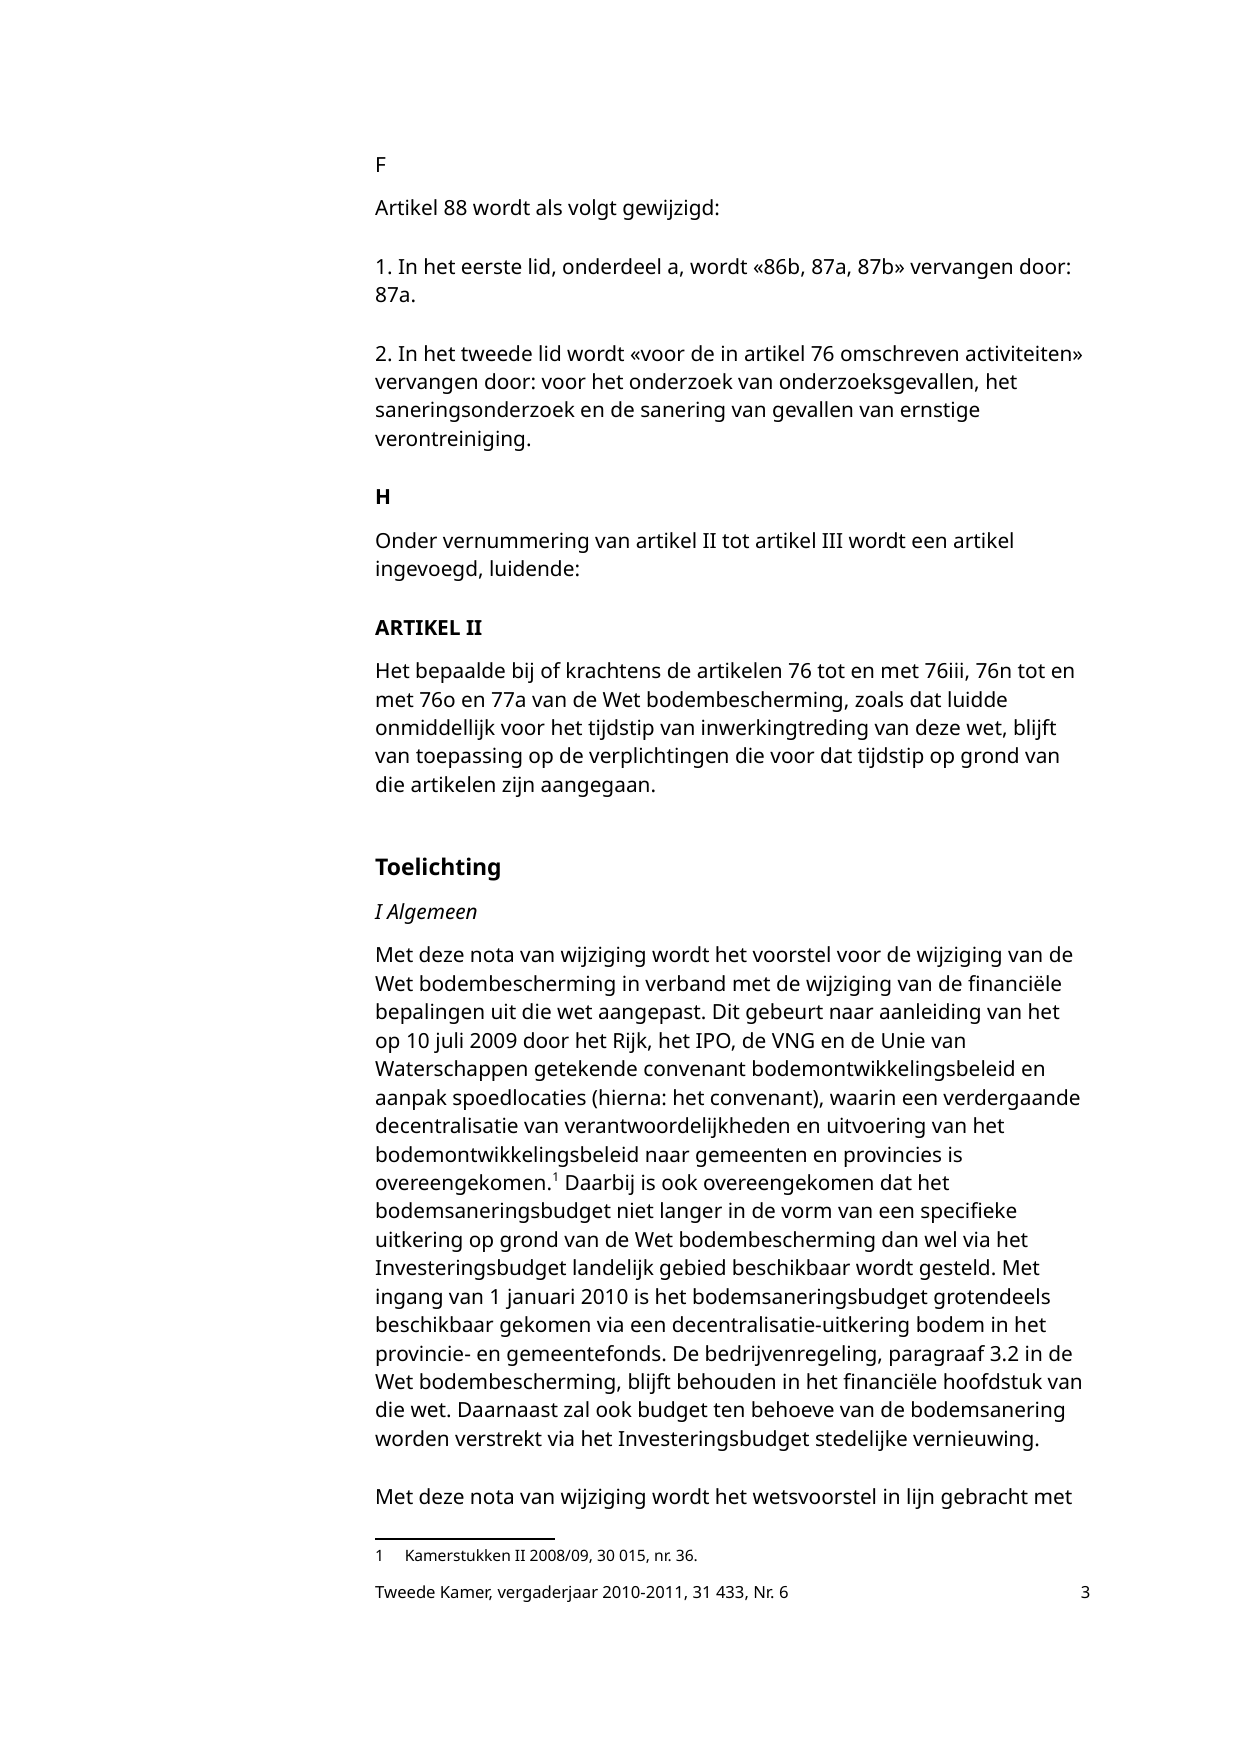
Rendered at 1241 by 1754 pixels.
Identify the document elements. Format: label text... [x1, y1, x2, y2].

text Onder vernummering van artikel II tot artikel III wordt een artikel ingevoegd, luidende: [375, 526, 1090, 583]
text Het bepaalde bij of krachtens de artikelen 76 tot en met 76iii, 76n tot en met 76o en 77a van de Wet bodembescherming, zoals dat luidde onmiddellijk voor het tijdstip van inwerkingtreding van deze wet, blijft van toepassing op de verplichtingen die voor dat tijdstip op grond van die artikelen zijn aangegaan. [375, 656, 1090, 798]
text I Algemeen [375, 897, 1090, 926]
text Met deze nota van wijziging wordt het voorstel voor de wijziging van de Wet bodembescherming in verband met de wijziging van de financiële bepalingen uit die wet aangepast. Dit gebeurt naar aanleiding van het op 10 juli 2009 door het Rijk, het IPO, de VNG en de Unie van Waterschappen getekende convenant bodemontwikkelingsbeleid en aanpak spoedlocaties (hierna: het convenant), waarin een verdergaande decentralisatie van verantwoordelijkheden en uitvoering van het bodemontwikkelingsbeleid naar gemeenten en provincies is overeengekomen. Daarbij is ook overeengekomen dat het bodemsaneringsbudget niet langer in de vorm van een specifieke uitkering op grond van de Wet bodembescherming dan wel via het Investeringsbudget landelijk gebied beschikbaar wordt gesteld. Met ingang van 1 januari 2010 is het bodemsaneringsbudget grotendeels beschikbaar gekomen via een decentralisatie-uitkering bodem in het provincie- en gemeentefonds. De bedrijvenregeling, paragraaf 3.2 in de Wet bodembescherming, blijft behouden in het financiële hoofdstuk van die wet. Daarnaast zal ook budget ten behoeve van de bodemsanering worden verstrekt via het Investeringsbudget stedelijke vernieuwing. [375, 941, 1090, 1452]
text Met deze nota van wijziging wordt het wetsvoorstel in lijn gebracht met [375, 1482, 1090, 1511]
text F [375, 150, 1090, 178]
text Artikel 88 wordt als volgt gewijzigd: [375, 193, 1090, 222]
text 1. In het eerste lid, onderdeel a, wordt «86b, 87a, 87b» vervangen door: 87a. [375, 252, 1090, 309]
text 2. In het tweede lid wordt «voor de in artikel 76 omschreven activiteiten» vervangen door: voor het onderzoek van onderzoeksgevallen, het saneringsonderzoek en de sanering van gevallen van ernstige verontreiniging. [375, 339, 1090, 452]
subtitle Toelichting [375, 851, 1090, 882]
text Kamerstukken II 2008/09, 30 015, nr. 36. [375, 1538, 1090, 1566]
text H [375, 482, 1090, 511]
text ARTIKEL II [375, 613, 1090, 641]
